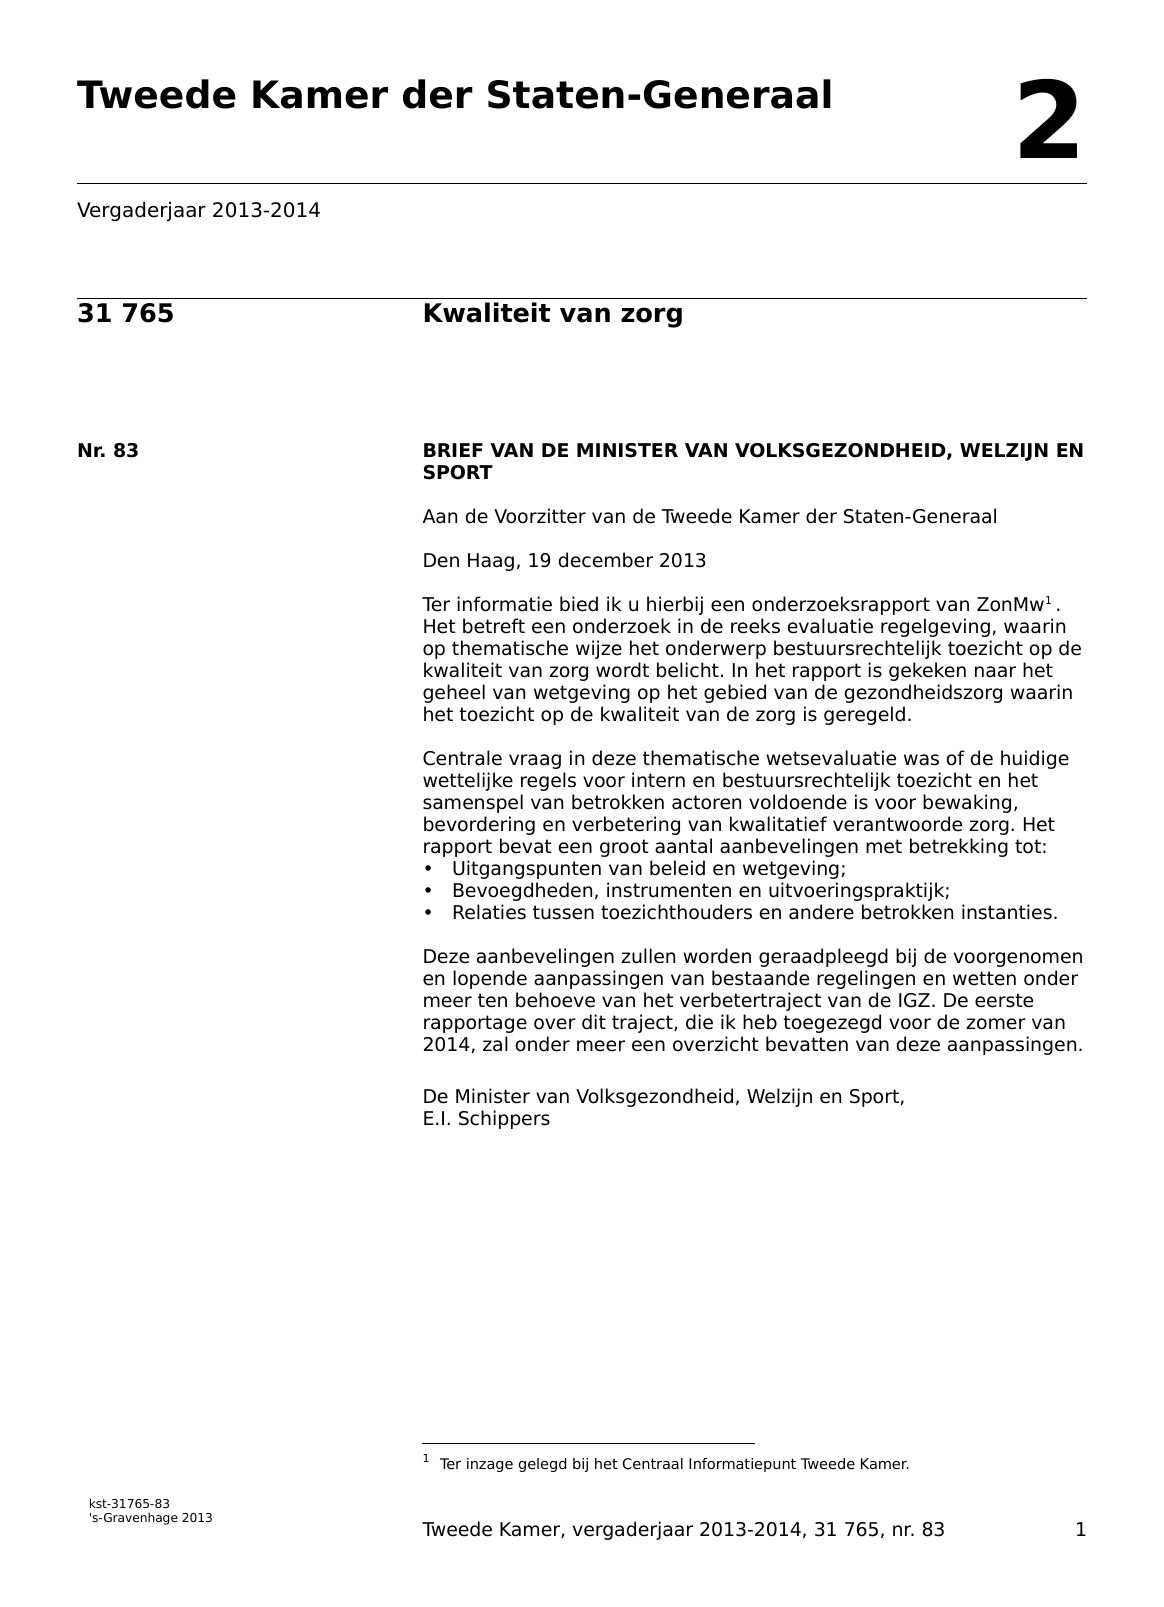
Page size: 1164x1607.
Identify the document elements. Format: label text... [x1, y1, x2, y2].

text 's-Gravenhage 2013 [88, 1511, 323, 1525]
text Ter informatie bied ik u hierbij een onderzoeksrapport van ZonMw. Het betreft een onderzoek in de reeks evaluatie regelgeving, waarin op thematische wijze het onderwerp bestuursrechtelijk toezicht op de kwaliteit van zorg wordt belicht. In het rapport is gekeken naar het geheel van wetgeving op het gebied van de gezondheidszorg waarin het toezicht op de kwaliteit van de zorg is geregeld. [422, 594, 1087, 726]
text Den Haag, 19 december 2013 [422, 550, 1087, 572]
text • Relaties tussen toezichthouders en andere betrokken instanties. [422, 902, 1087, 924]
table_header 2 [886, 59, 1087, 183]
table_header Tweede Kamer der Staten-Generaal [77, 59, 886, 183]
text • Bevoegdheden, instrumenten en uitvoeringspraktijk; [422, 880, 1087, 902]
text Ter inzage gelegd bij het Centraal Informatiepunt Tweede Kamer. [422, 1452, 1087, 1474]
text Aan de Voorzitter van de Tweede Kamer der Staten-Generaal [422, 506, 1087, 528]
text Centrale vraag in deze thematische wetsevaluatie was of de huidige wettelijke regels voor intern en bestuursrechtelijk toezicht en het samenspel van betrokken actoren voldoende is voor bewaking, bevordering en verbetering van kwalitatief verantwoorde zorg. Het rapport bevat een groot aantal aanbevelingen met betrekking tot: [422, 748, 1087, 858]
text • Uitgangspunten van beleid en wetgeving; [422, 858, 1087, 880]
subtitle Nr. 83 BRIEF VAN DE MINISTER VAN VOLKSGEZONDHEID, WELZIJN EN SPORT [77, 440, 1087, 484]
text De Minister van Volksgezondheid, Welzijn en Sport, E.I. Schippers [422, 1086, 1087, 1130]
text Deze aanbevelingen zullen worden geraadpleegd bij de voorgenomen en lopende aanpassingen van bestaande regelingen en wetten onder meer ten behoeve van het verbetertraject van de IGZ. De eerste rapportage over dit traject, die ik heb toegezegd voor de zomer van 2014, zal onder meer een overzicht bevatten van deze aanpassingen. [422, 946, 1087, 1056]
table_cell Vergaderjaar 2013-2014 [77, 184, 1087, 298]
subtitle 31 765 Kwaliteit van zorg [77, 299, 1087, 329]
text kst-31765-83 [88, 1497, 323, 1511]
